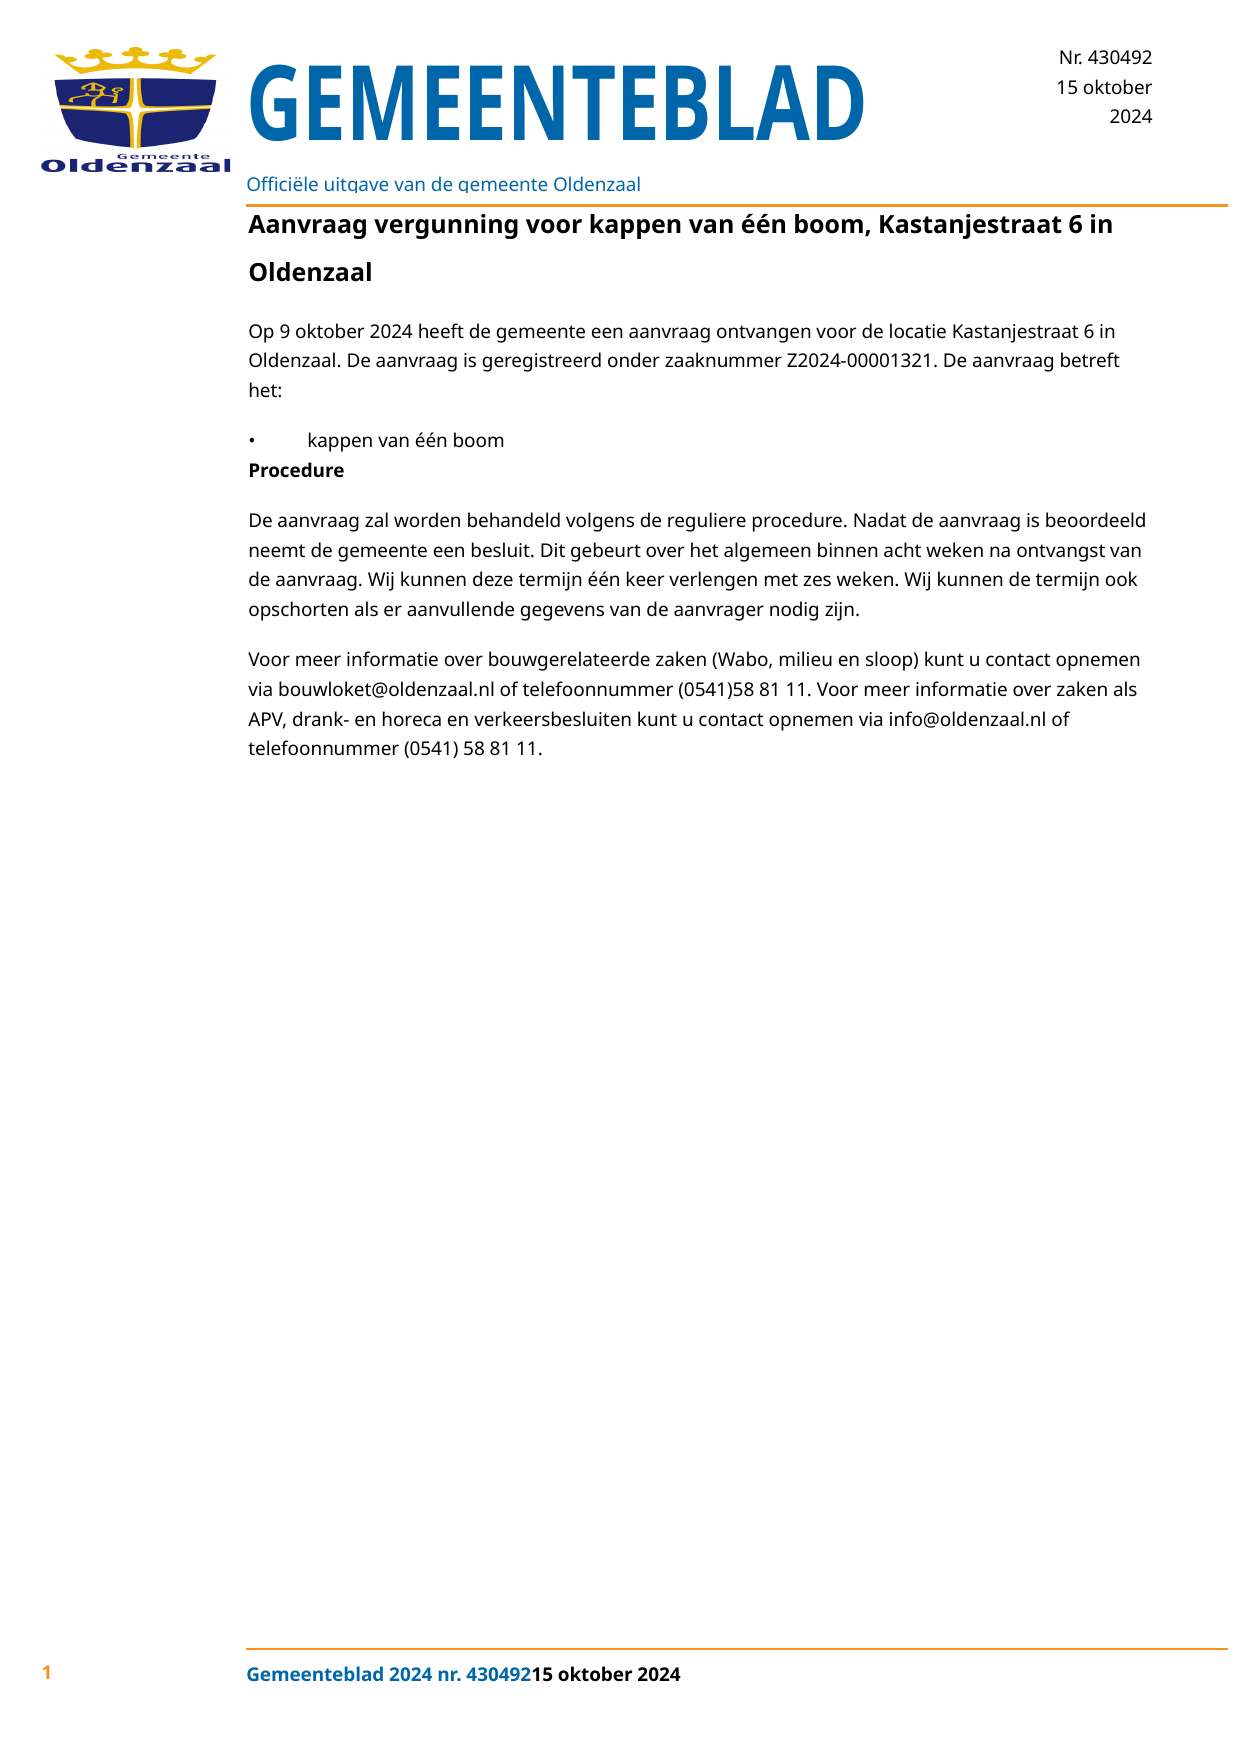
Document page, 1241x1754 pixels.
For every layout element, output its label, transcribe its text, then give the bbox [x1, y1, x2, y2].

list kappen van één boom [248, 427, 1152, 453]
text Procedure [248, 457, 1152, 483]
text De aanvraag zal worden behandeld volgens de reguliere procedure. Nadat de aanvraag is beoordeeld neemt de gemeente een besluit. Dit gebeurt over het algemeen binnen acht weken na ontvangst van de aanvraag. Wij kunnen deze termijn één keer verlengen met zes weken. Wij kunnen de termijn ook opschorten als er aanvullende gegevens van de aanvrager nodig zijn. [248, 507, 1152, 622]
text Voor meer informatie over bouwgerelateerde zaken (Wabo, milieu en sloop) kunt u contact opnemen via bouwloket@oldenzaal.nl of telefoonnummer (0541)58 81 11. Voor meer informatie over zaken als APV, drank- en horeca en verkeersbesluiten kunt u contact opnemen via info@oldenzaal.nl of telefoonnummer (0541) 58 81 11. [248, 647, 1152, 761]
text Aanvraag vergunning voor kappen van één boom, Kastanjestraat 6 in Oldenzaal [248, 207, 1152, 288]
picture [41, 47, 231, 172]
text Op 9 oktober 2024 heeft de gemeente een aanvraag ontvangen voor de locatie Kastanjestraat 6 in Oldenzaal. De aanvraag is geregistreerd onder zaaknummer Z2024-00001321. De aanvraag betreft het: [248, 318, 1152, 403]
